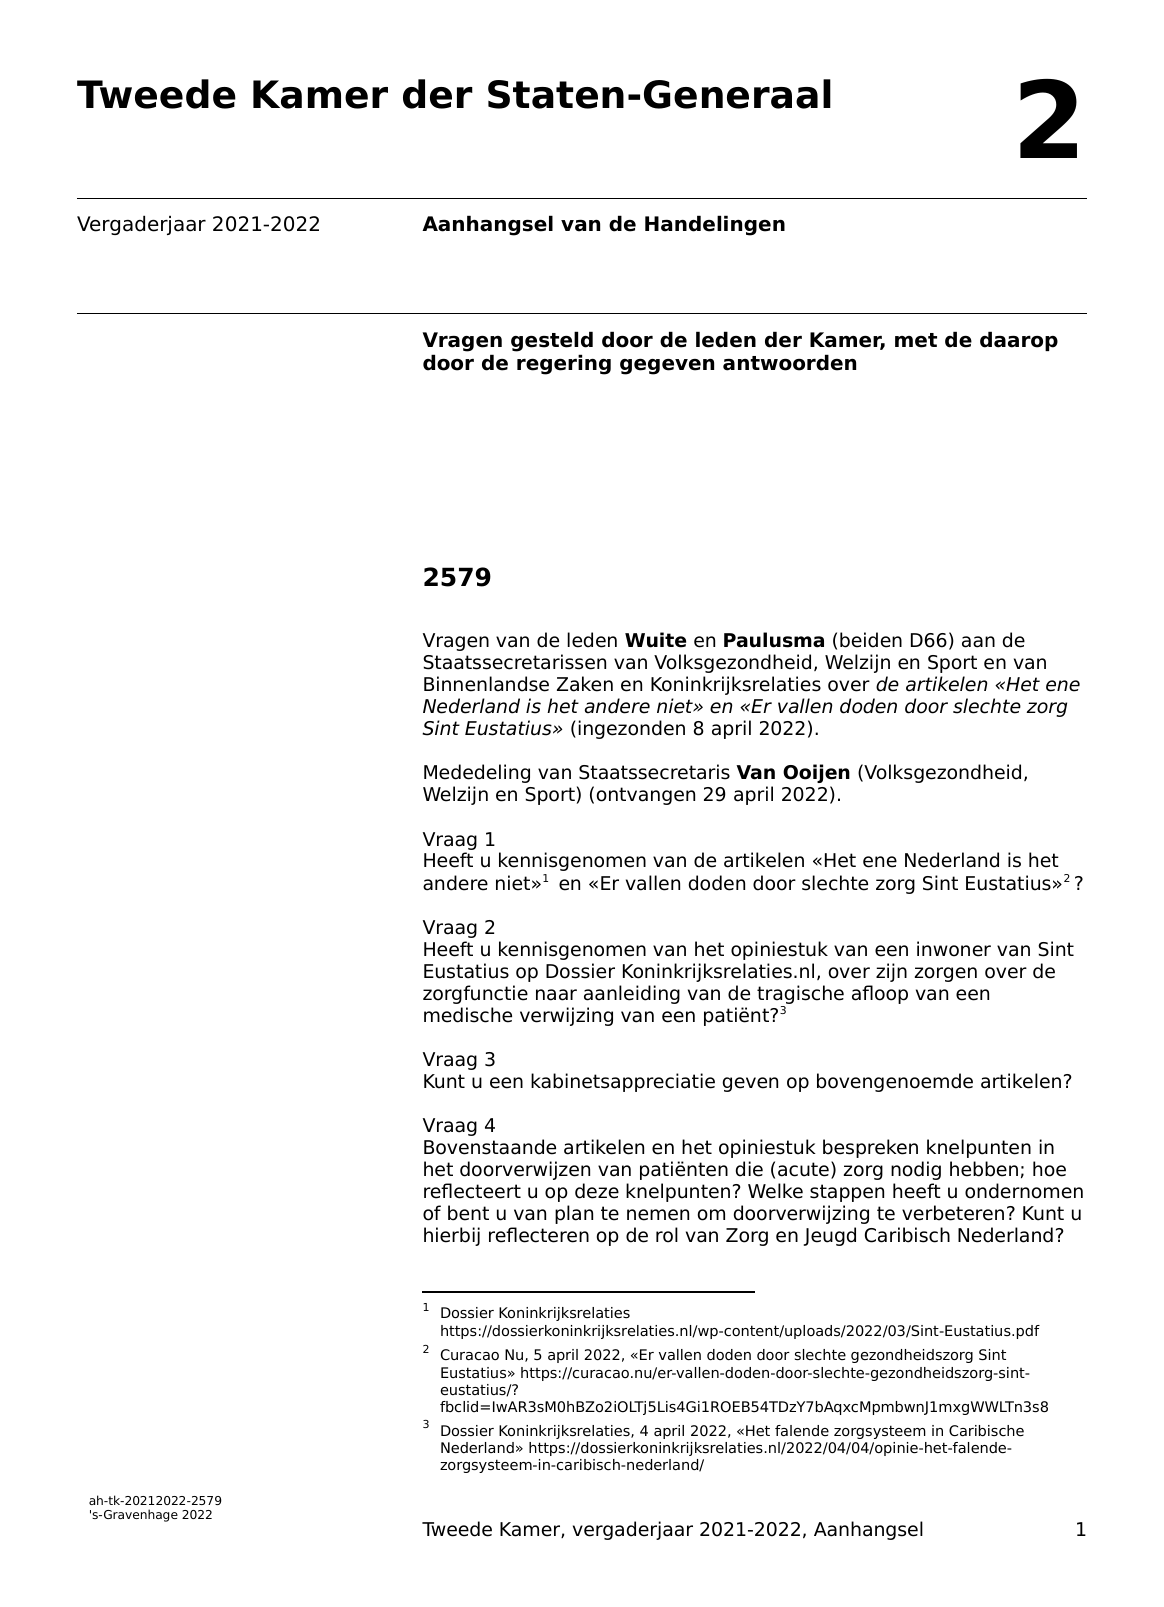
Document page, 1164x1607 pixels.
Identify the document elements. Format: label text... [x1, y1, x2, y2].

text Curacao Nu, 5 april 2022, «Er vallen doden door slechte gezondheidszorg Sint Eustatius» https://curacao.nu/er-vallen-doden-door-slechte-gezondheidszorg-sint-eustatius/?fbclid=IwAR3sM0hBZo2iOLTj5Lis4Gi1ROEB54TDzY7bAqxcMpmbwnJ1mxgWWLTn3s8 [422, 1343, 1087, 1416]
table_cell Aanhangsel van de Handelingen [422, 199, 1087, 313]
text ah-tk-20212022-2579 [88, 1494, 323, 1508]
text Bovenstaande artikelen en het opiniestuk bespreken knelpunten in het doorverwijzen van patiënten die (acute) zorg nodig hebben; hoe reflecteert u op deze knelpunten? Welke stappen heeft u ondernomen of bent u van plan te nemen om doorverwijzing te verbeteren? Kunt u hierbij reflecteren op de rol van Zorg en Jeugd Caribisch Nederland? [422, 1137, 1087, 1247]
text Vraag 3 [422, 1049, 1087, 1071]
text Vraag 4 [422, 1115, 1087, 1137]
text Heeft u kennisgenomen van het opiniestuk van een inwoner van Sint Eustatius op Dossier Koninkrijksrelaties.nl, over zijn zorgen over de zorgfunctie naar aanleiding van de tragische afloop van een medische verwijzing van een patiënt? [422, 938, 1087, 1026]
text Mededeling van Staatssecretaris Van Ooijen (Volksgezondheid, Welzijn en Sport) (ontvangen 29 april 2022). [422, 762, 1087, 806]
text Kunt u een kabinetsappreciatie geven op bovengenoemde artikelen? [422, 1071, 1087, 1093]
table_header Tweede Kamer der Staten-Generaal [77, 59, 886, 198]
text 's-Gravenhage 2022 [88, 1508, 323, 1522]
text 2579 [422, 563, 1087, 592]
table_cell Vragen gesteld door de leden der Kamer, met de daarop door de regering gegeven antwoorden [422, 314, 1087, 375]
table_header 2 [886, 59, 1087, 198]
text Dossier Koninkrijksrelaties, 4 april 2022, «Het falende zorgsysteem in Caribische Nederland» https://dossierkoninkrijksrelaties.nl/2022/04/04/opinie-het-falende-zorgsysteem-in-caribisch-nederland/ [422, 1418, 1087, 1474]
text Vraag 1 [422, 828, 1087, 850]
table_cell [77, 314, 422, 375]
table_cell Vergaderjaar 2021-2022 [77, 199, 422, 313]
text Vragen van de leden Wuite en Paulusma (beiden D66) aan de Staatssecretarissen van Volksgezondheid, Welzijn en Sport en van Binnenlandse Zaken en Koninkrijksrelaties over de artikelen «Het ene Nederland is het andere niet» en «Er vallen doden door slechte zorg Sint Eustatius» (ingezonden 8 april 2022). [422, 630, 1087, 740]
text Dossier Koninkrijksrelaties https://dossierkoninkrijksrelaties.nl/wp-content/uploads/2022/03/Sint-Eustatius.pdf [422, 1301, 1087, 1340]
text Heeft u kennisgenomen van de artikelen «Het ene Nederland is het andere niet» en «Er vallen doden door slechte zorg Sint Eustatius»? [422, 850, 1087, 894]
text Vraag 2 [422, 917, 1087, 938]
